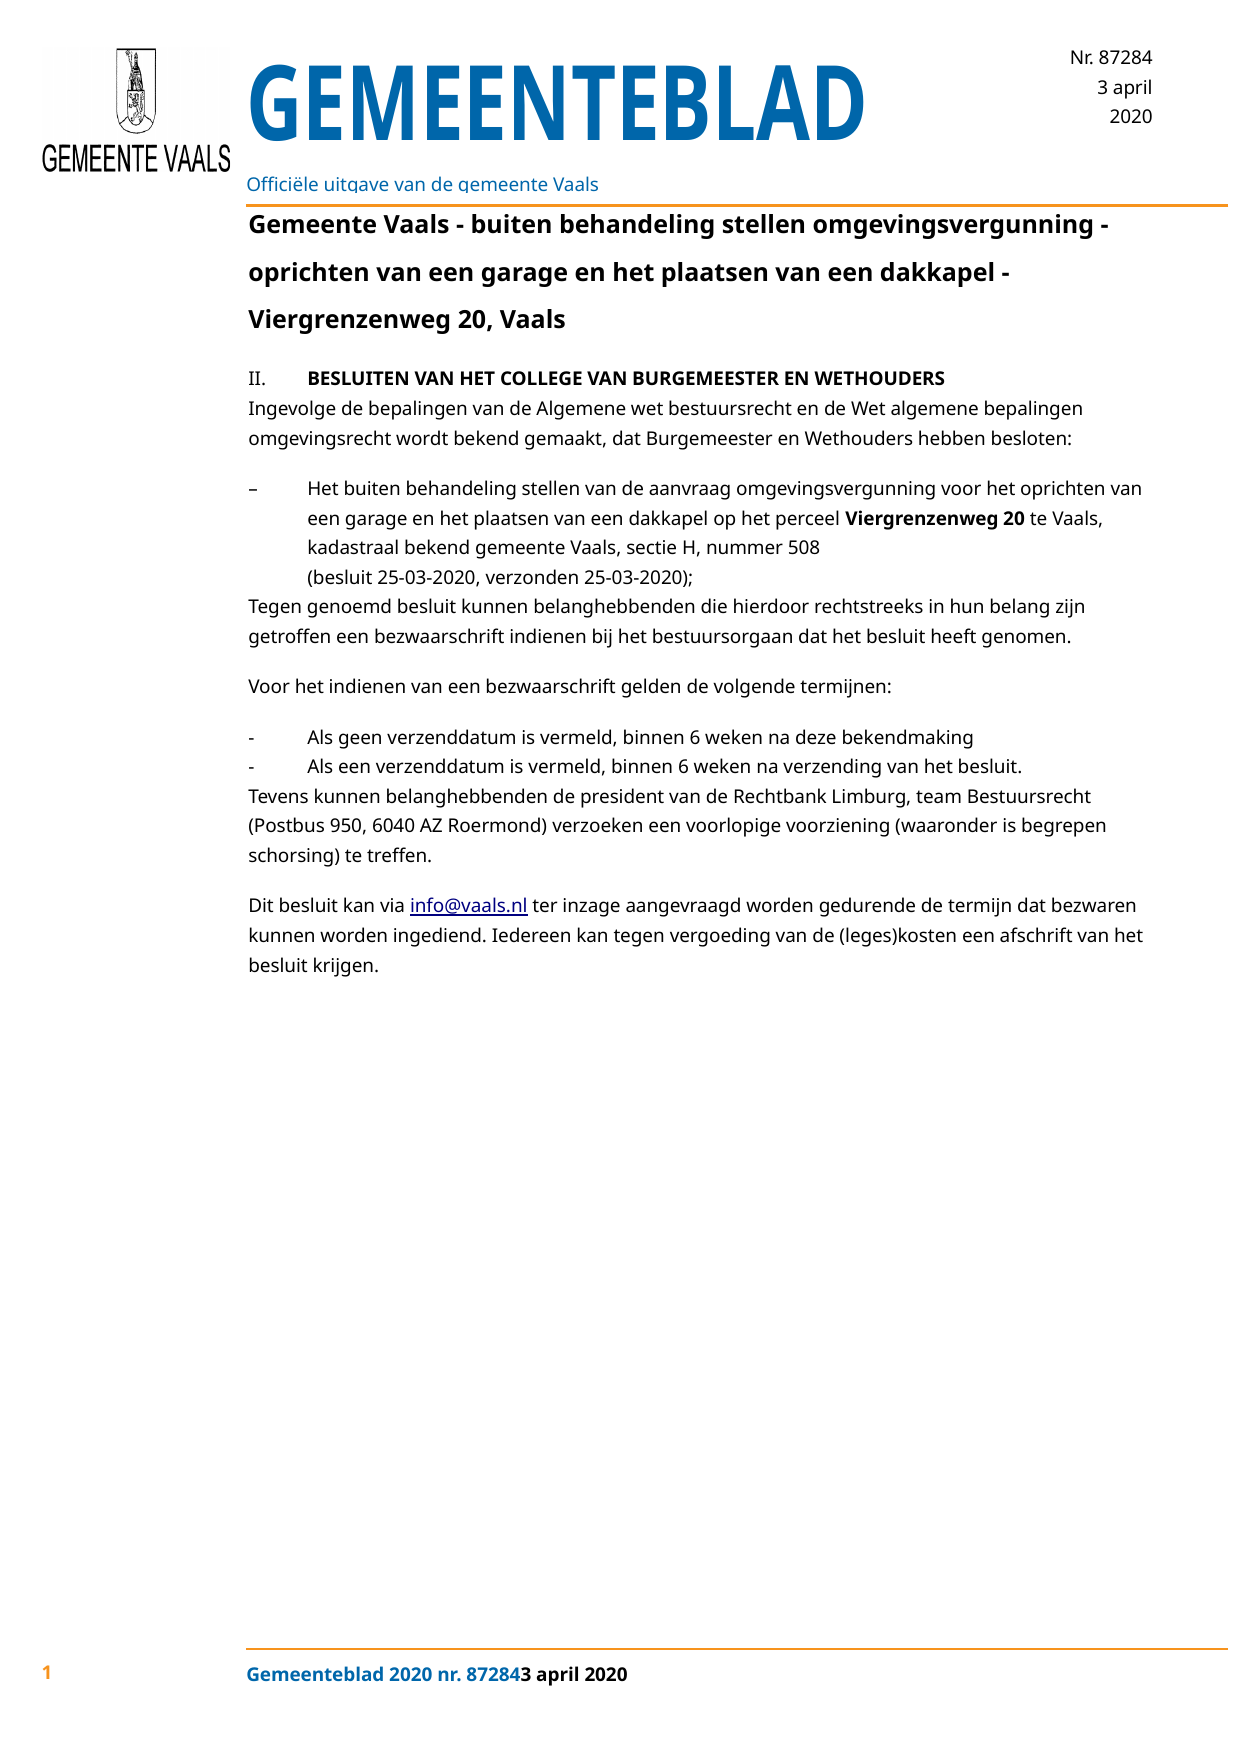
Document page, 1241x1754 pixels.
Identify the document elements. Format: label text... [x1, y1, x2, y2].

list Als geen verzenddatum is vermeld, binnen 6 weken na deze bekendmaking [248, 724, 1152, 749]
list BESLUITEN VAN HET COLLEGE VAN BURGEMEESTER EN WETHOUDERS [248, 366, 1152, 391]
text Ingevolge de bepalingen van de Algemene wet bestuursrecht en de Wet algemene bepalingen omgevingsrecht wordt bekend gemaakt, dat Burgemeester en Wethouders hebben besloten: [248, 395, 1152, 450]
text Voor het indienen van een bezwaarschrift gelden de volgende termijnen: [248, 673, 1152, 699]
text Gemeente Vaals - buiten behandeling stellen omgevingsvergunning - oprichten van een garage en het plaatsen van een dakkapel - Viergrenzenweg 20, Vaals [248, 207, 1152, 336]
text Tevens kunnen belanghebbenden de president van de Rechtbank Limburg, team Bestuursrecht (Postbus 950, 6040 AZ Roermond) verzoeken een voorlopige voorziening (waaronder is begrepen schorsing) te treffen. [248, 783, 1152, 868]
list (besluit 25-03-2020, verzonden 25-03-2020); [248, 564, 1152, 589]
picture [41, 47, 231, 172]
text Dit besluit kan via info@vaals.nl ter inzage aangevraagd worden gedurende de termijn dat bezwaren kunnen worden ingediend. Iedereen kan tegen vergoeding van de (leges)kosten een afschrift van het besluit krijgen. [248, 893, 1152, 977]
text Tegen genoemd besluit kunnen belanghebbenden die hierdoor rechtstreeks in hun belang zijn getroffen een bezwaarschrift indienen bij het bestuursorgaan dat het besluit heeft genomen. [248, 593, 1152, 649]
list Het buiten behandeling stellen van de aanvraag omgevingsvergunning voor het oprichten van een garage en het plaatsen van een dakkapel op het perceel Viergrenzenweg 20 te Vaals, kadastraal bekend gemeente Vaals, sectie H, nummer 508 [248, 475, 1152, 560]
list Als een verzenddatum is vermeld, binnen 6 weken na verzending van het besluit. [248, 753, 1152, 779]
